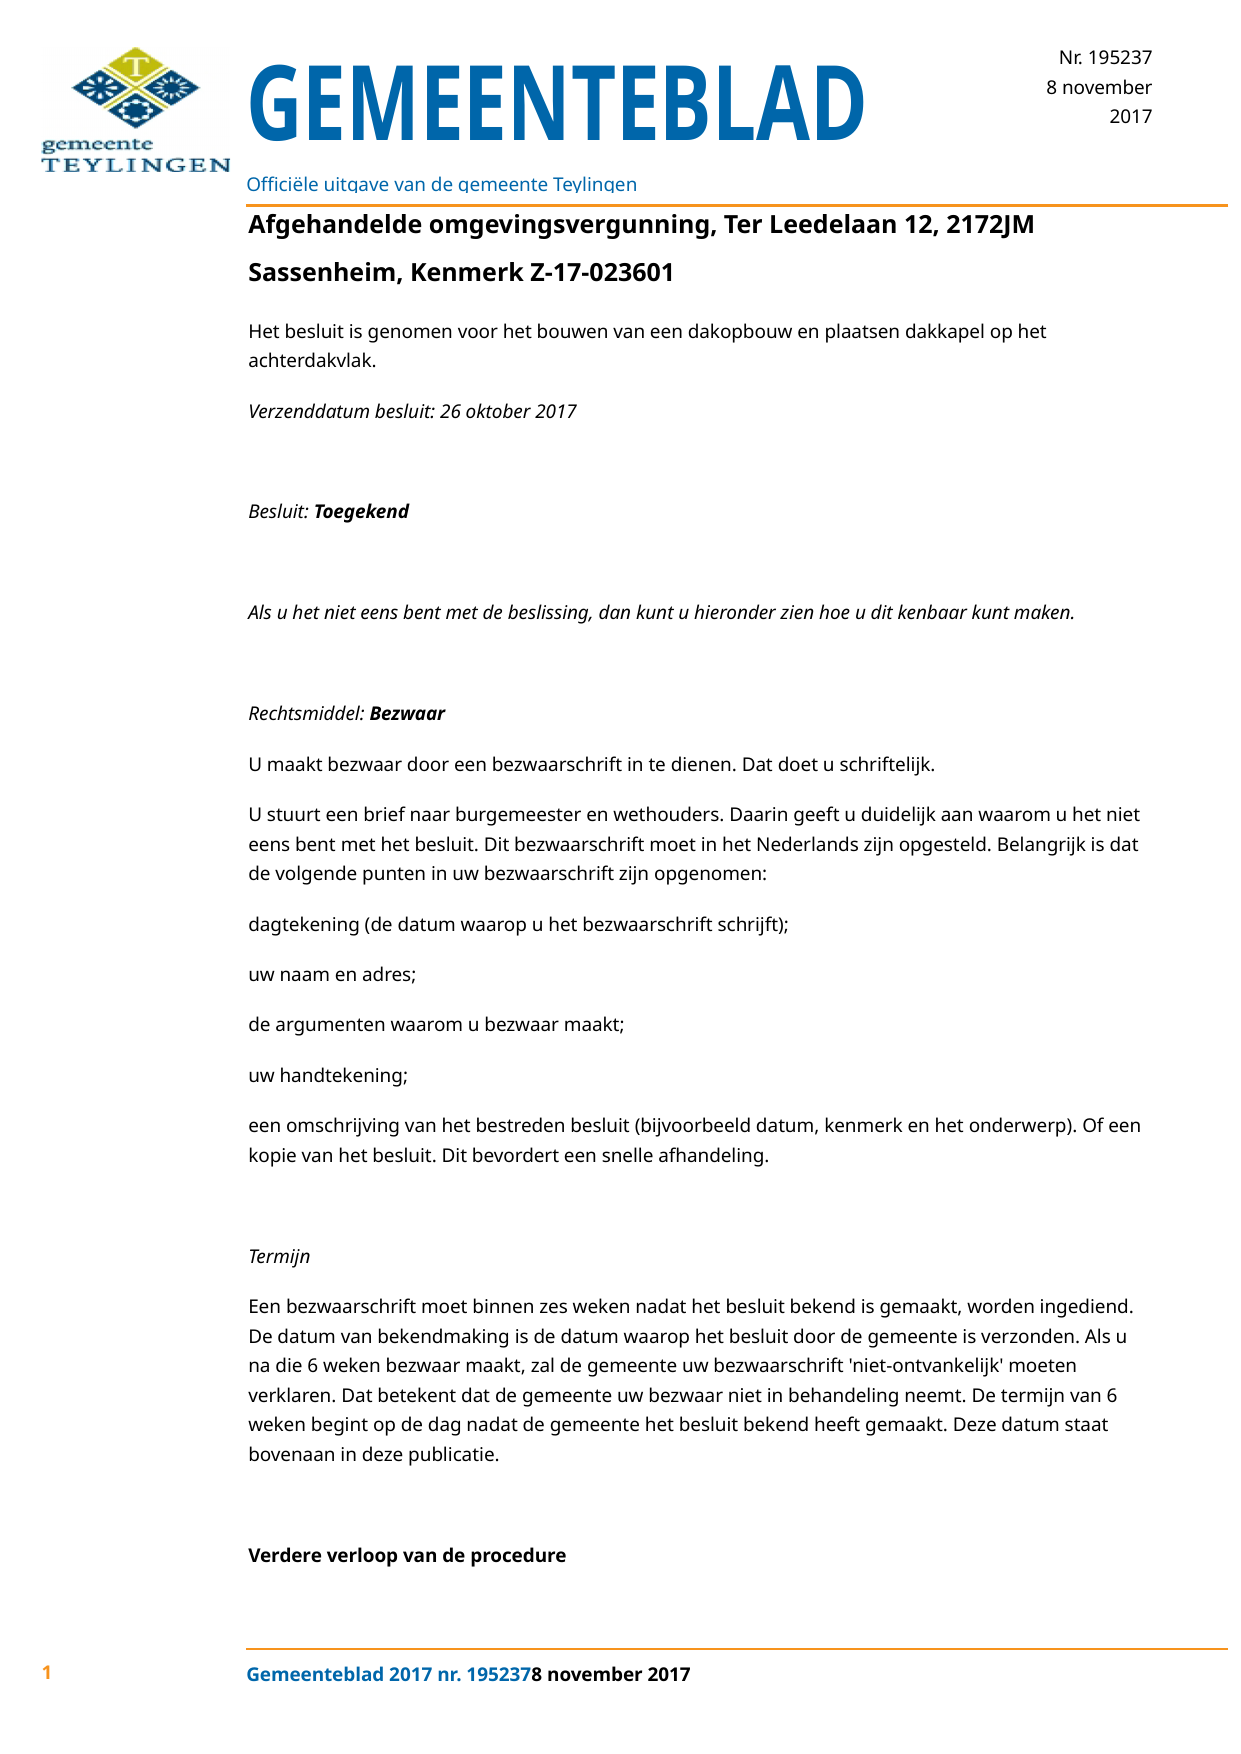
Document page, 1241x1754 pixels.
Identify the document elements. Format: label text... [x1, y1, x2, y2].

text Het besluit is genomen voor het bouwen van een dakopbouw en plaatsen dakkapel op het achterdakvlak. [248, 318, 1152, 373]
text Afgehandelde omgevingsvergunning, Ter Leedelaan 12, 2172JM Sassenheim, Kenmerk Z-17-023601 [248, 207, 1152, 288]
text Besluit: Toegekend [248, 499, 1152, 524]
text een omschrijving van het bestreden besluit (bijvoorbeeld datum, kenmerk en het onderwerp). Of een kopie van het besluit. Dit bevordert een snelle afhandeling. [248, 1112, 1152, 1168]
text uw handtekening; [248, 1062, 1152, 1088]
text Verdere verloop van de procedure [248, 1542, 1152, 1568]
text dagtekening (de datum waarop u het bezwaarschrift schrijft); [248, 911, 1152, 937]
text U stuurt een brief naar burgemeester en wethouders. Daarin geeft u duidelijk aan waarom u het niet eens bent met het besluit. Dit bezwaarschrift moet in het Nederlands zijn opgesteld. Belangrijk is dat de volgende punten in uw bezwaarschrift zijn opgenomen: [248, 801, 1152, 886]
text de argumenten waarom u bezwaar maakt; [248, 1012, 1152, 1037]
text uw naam en adres; [248, 961, 1152, 987]
text Termijn [248, 1243, 1152, 1269]
text U maakt bezwaar door een bezwaarschrift in te dienen. Dat doet u schriftelijk. [248, 751, 1152, 777]
picture [41, 47, 231, 172]
text Een bezwaarschrift moet binnen zes weken nadat het besluit bekend is gemaakt, worden ingediend. De datum van bekendmaking is de datum waarop het besluit door de gemeente is verzonden. Als u na die 6 weken bezwaar maakt, zal de gemeente uw bezwaarschrift 'niet-ontvankelijk' moeten verklaren. Dat betekent dat de gemeente uw bezwaar niet in behandeling neemt. De termijn van 6 weken begint op de dag nadat de gemeente het besluit bekend heeft gemaakt. Deze datum staat bovenaan in deze publicatie. [248, 1293, 1152, 1467]
text Rechtsmiddel: Bezwaar [248, 700, 1152, 726]
text Als u het niet eens bent met de beslissing, dan kunt u hieronder zien hoe u dit kenbaar kunt maken. [248, 599, 1152, 625]
text Verzenddatum besluit: 26 oktober 2017 [248, 398, 1152, 424]
